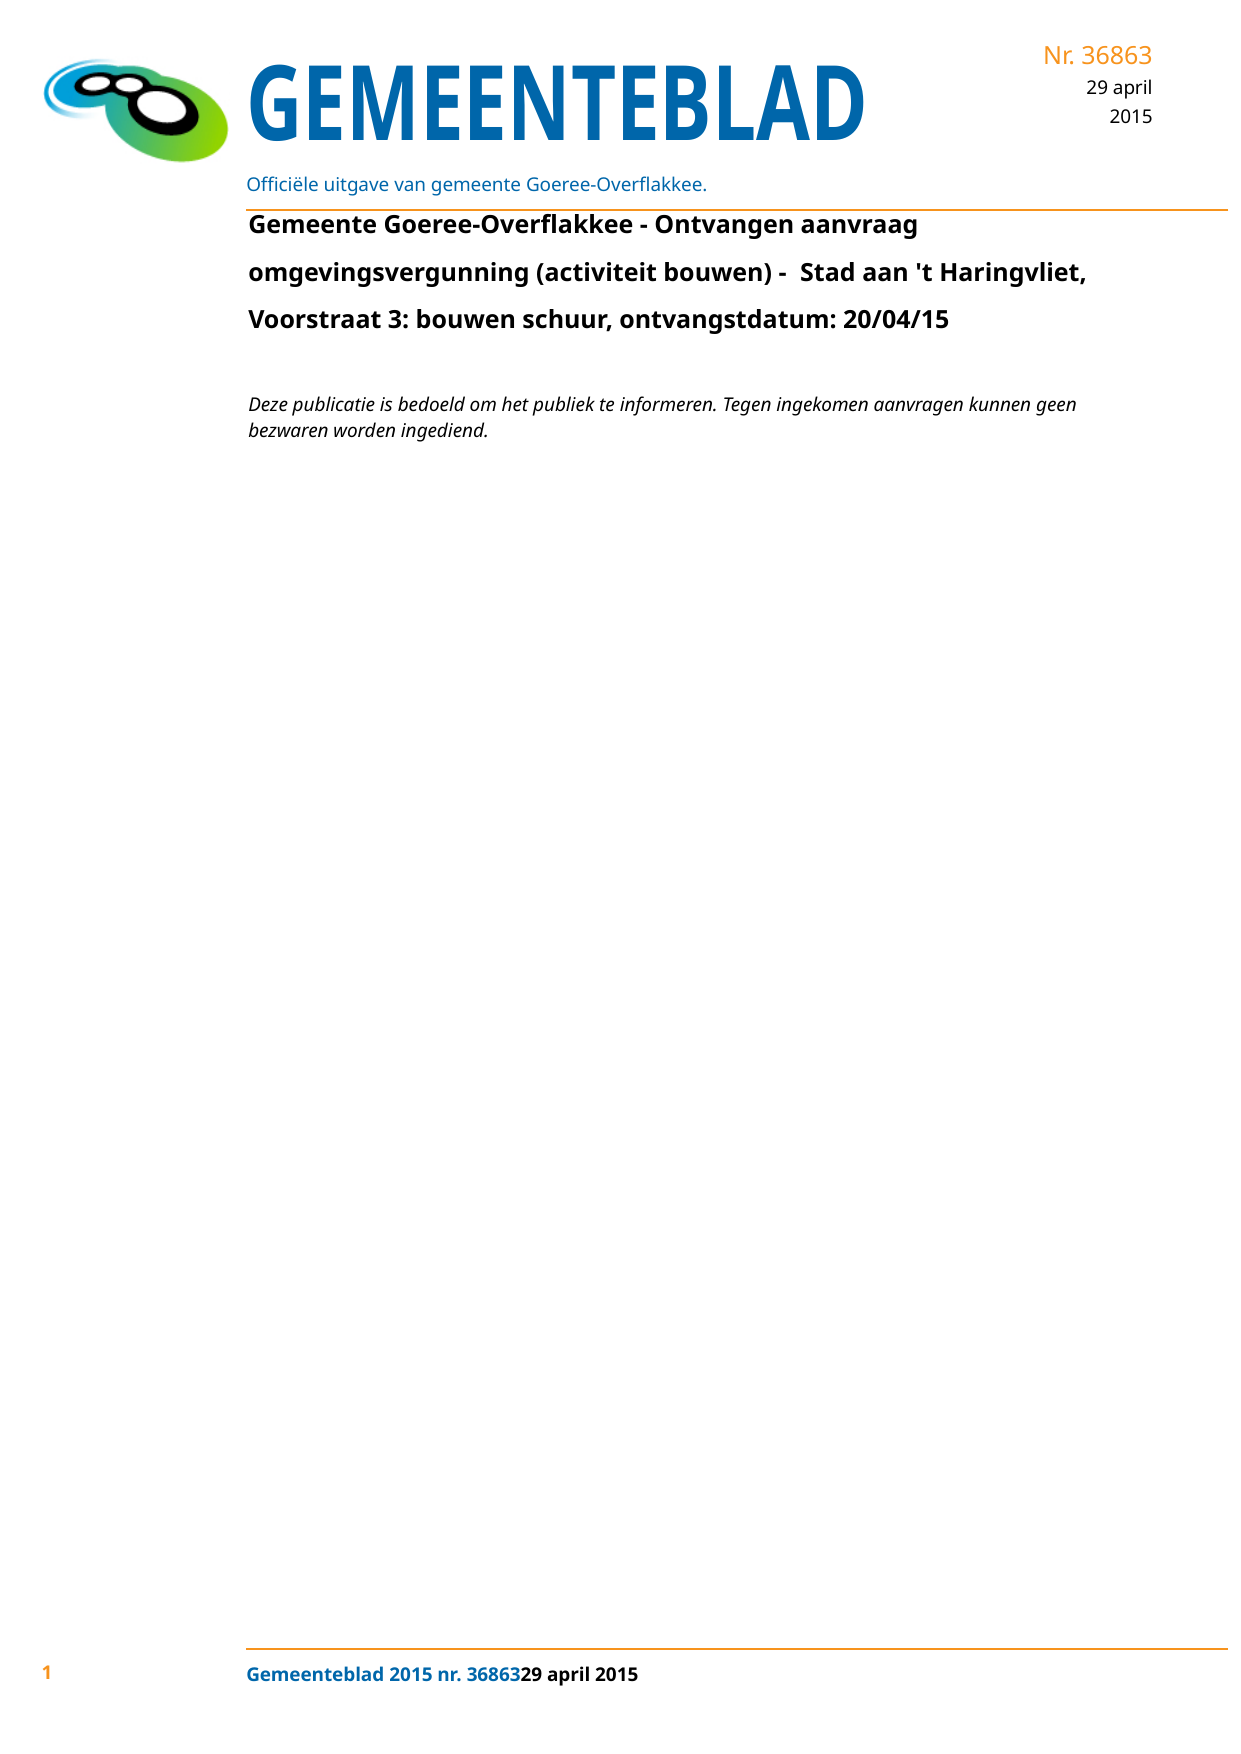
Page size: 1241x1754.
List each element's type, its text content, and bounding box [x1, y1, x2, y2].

text Gemeente Goeree-Overflakkee - Ontvangen aanvraag omgevingsvergunning (activiteit bouwen) - Stad aan 't Haringvliet, Voorstraat 3: bouwen schuur, ontvangstdatum: 20/04/15 [248, 211, 1152, 336]
text Deze publicatie is bedoeld om het publiek te informeren. Tegen ingekomen aanvragen kunnen geen bezwaren worden ingediend. [248, 391, 1152, 443]
picture [41, 47, 231, 172]
